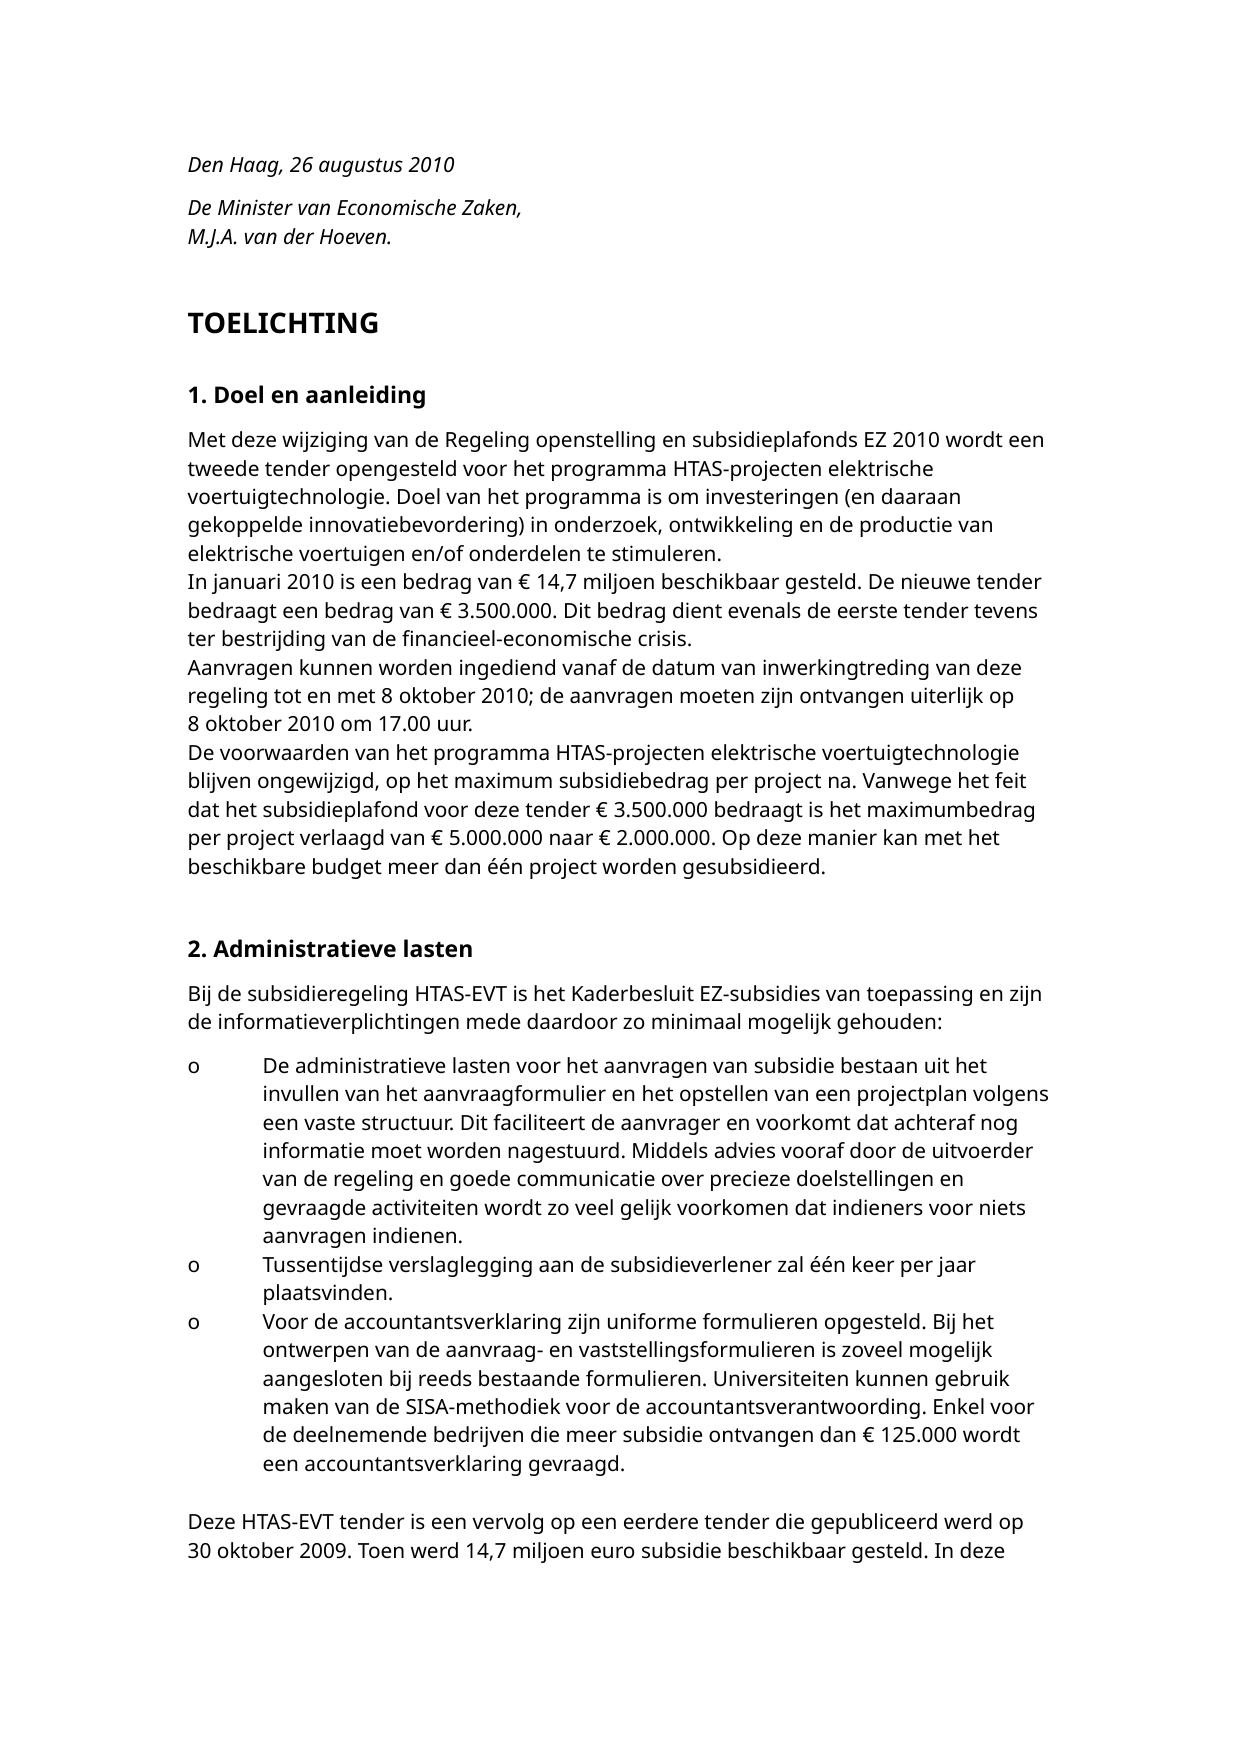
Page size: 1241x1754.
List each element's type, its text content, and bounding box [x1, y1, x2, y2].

text De Minister van Economische Zaken, [187, 193, 1053, 222]
text Bij de subsidieregeling HTAS-EVT is het Kaderbesluit EZ-subsidies van toepassing en zijn de informatieverplichtingen mede daardoor zo minimaal mogelijk gehouden: [187, 979, 1053, 1036]
text Met deze wijziging van de Regeling openstelling en subsidieplafonds EZ 2010 wordt een tweede tender opengesteld voor het programma HTAS-projecten elektrische voertuigtechnologie. Doel van het programma is om investeringen (en daaraan gekoppelde innovatiebevordering) in onderzoek, ontwikkeling en de productie van elektrische voertuigen en/of onderdelen te stimuleren. [187, 425, 1053, 567]
text Aanvragen kunnen worden ingediend vanaf de datum van inwerkingtreding van deze regeling tot en met 8 oktober 2010; de aanvragen moeten zijn ontvangen uiterlijk op 8 oktober 2010 om 17.00 uur. [187, 653, 1053, 738]
subtitle 2. Administratieve lasten [187, 933, 1053, 964]
text In januari 2010 is een bedrag van € 14,7 miljoen beschikbaar gesteld. De nieuwe tender bedraagt een bedrag van € 3.500.000. Dit bedrag dient evenals de eerste tender tevens ter bestrijding van de financieel-economische crisis. [187, 567, 1053, 653]
subtitle TOELICHTING [187, 303, 1053, 341]
list De administratieve lasten voor het aanvragen van subsidie bestaan uit het invullen van het aanvraagformulier en het opstellen van een projectplan volgens een vaste structuur. Dit faciliteert de aanvrager en voorkomt dat achteraf nog informatie moet worden nagestuurd. Middels advies vooraf door de uitvoerder van de regeling en goede communicatie over precieze doelstellingen en gevraagde activiteiten wordt zo veel gelijk voorkomen dat indieners voor niets aanvragen indienen. [187, 1051, 1053, 1250]
text De voorwaarden van het programma HTAS-projecten elektrische voertuigtechnologie blijven ongewijzigd, op het maximum subsidiebedrag per project na. Vanwege het feit dat het subsidieplafond voor deze tender € 3.500.000 bedraagt is het maximumbedrag per project verlaagd van € 5.000.000 naar € 2.000.000. Op deze manier kan met het beschikbare budget meer dan één project worden gesubsidieerd. [187, 738, 1053, 880]
subtitle 1. Doel en aanleiding [187, 379, 1053, 410]
text M.J.A. van der Hoeven. [187, 222, 1053, 250]
text Deze HTAS-EVT tender is een vervolg op een eerdere tender die gepubliceerd werd op 30 oktober 2009. Toen werd 14,7 miljoen euro subsidie beschikbaar gesteld. In deze [187, 1507, 1053, 1564]
text Den Haag, 26 augustus 2010 [187, 150, 1053, 178]
list Voor de accountantsverklaring zijn uniforme formulieren opgesteld. Bij het ontwerpen van de aanvraag- en vaststellingsformulieren is zoveel mogelijk aangesloten bij reeds bestaande formulieren. Universiteiten kunnen gebruik maken van de SISA-methodiek voor de accountantsverantwoording. Enkel voor de deelnemende bedrijven die meer subsidie ontvangen dan € 125.000 wordt een accountantsverklaring gevraagd. [187, 1307, 1053, 1477]
list Tussentijdse verslaglegging aan de subsidieverlener zal één keer per jaar plaatsvinden. [187, 1250, 1053, 1307]
